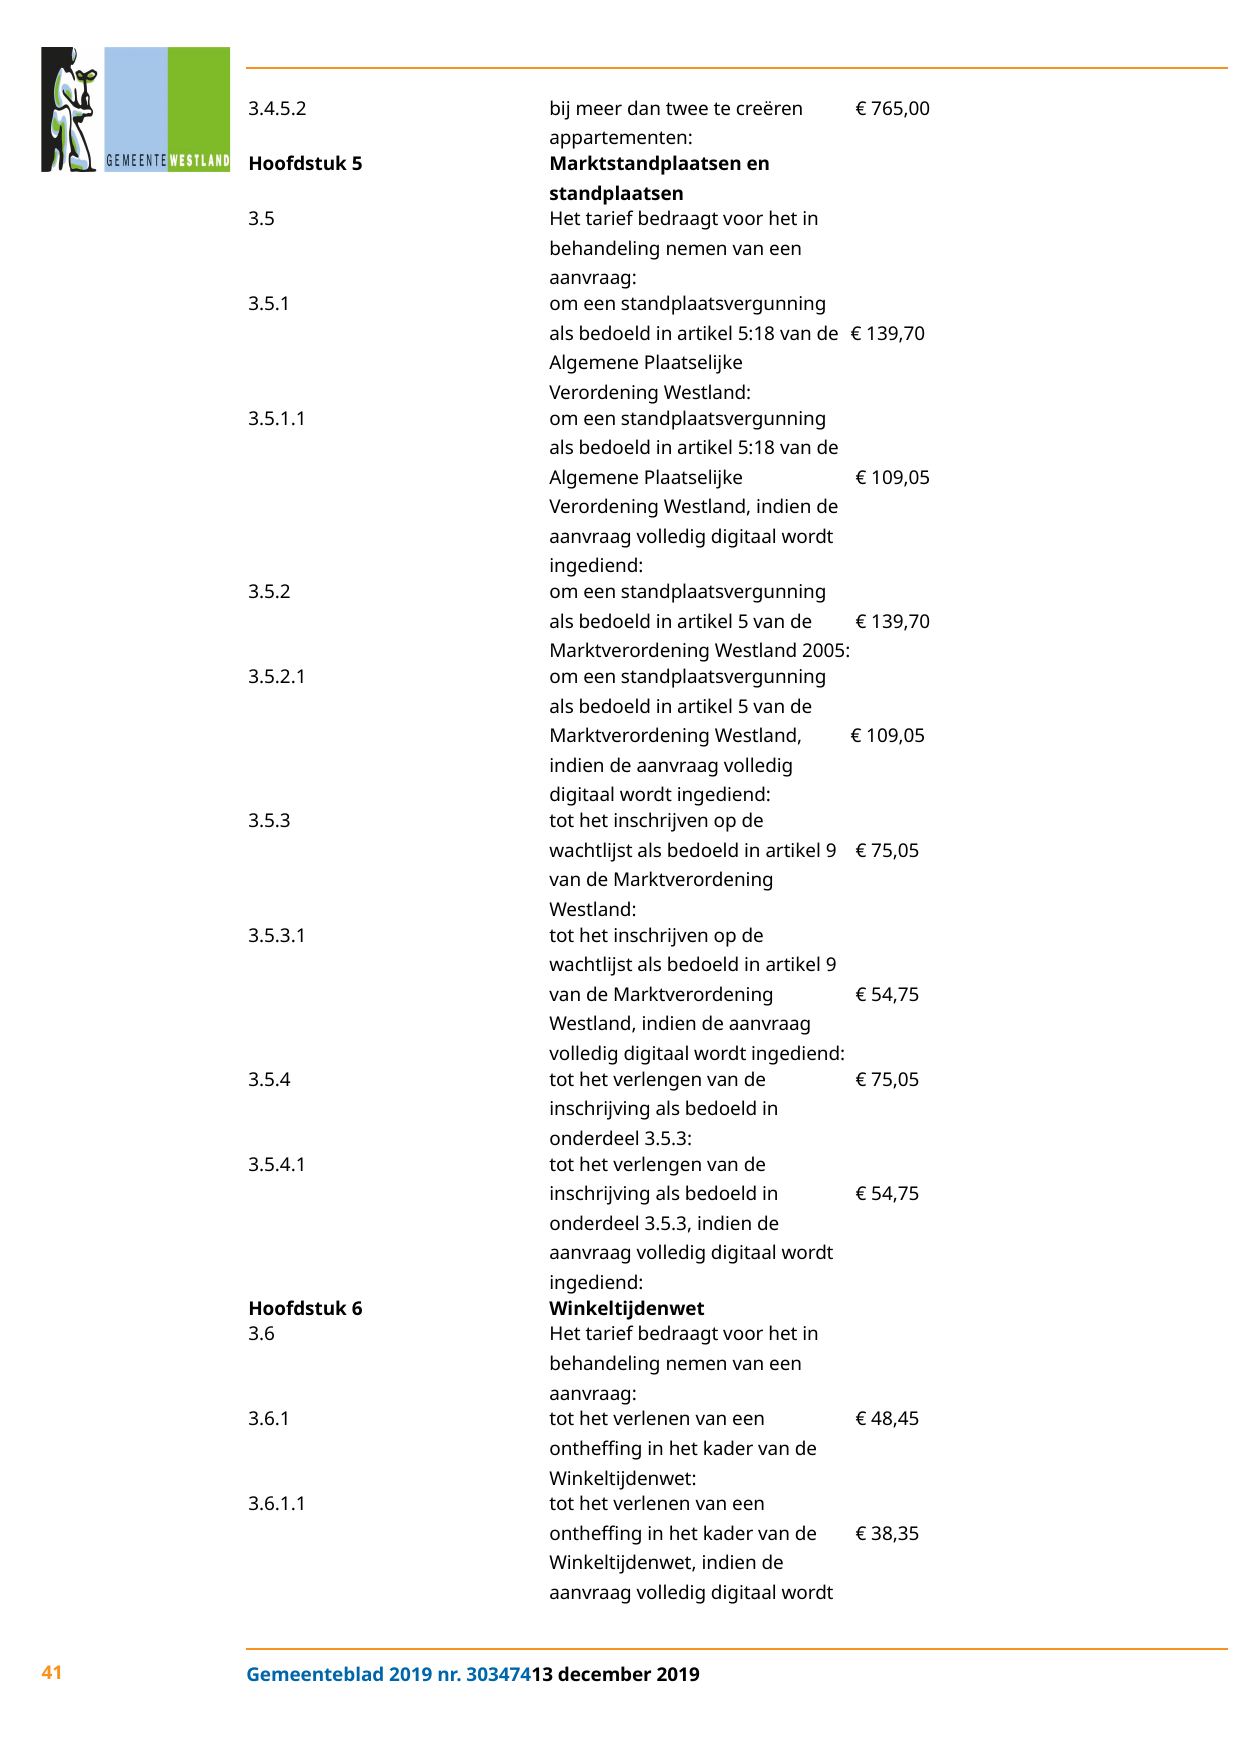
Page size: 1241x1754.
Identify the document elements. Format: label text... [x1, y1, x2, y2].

table_cell 3.4.5.2 [248, 95, 549, 150]
table_cell om een standplaatsvergunning als bedoeld in artikel 5 van de Marktverordening Westland, indien de aanvraag volledig digitaal wordt ingediend: [549, 663, 850, 807]
table_cell € 54,75 [850, 1151, 1152, 1295]
table_cell € 54,75 [850, 922, 1152, 1066]
table_cell 3.6.1 [248, 1406, 549, 1490]
table_cell € 139,70 [850, 579, 1152, 663]
table_cell € 38,35 [850, 1490, 1152, 1605]
table_cell om een standplaatsvergunning als bedoeld in artikel 5:18 van de Algemene Plaatselijke Verordening Westland: [549, 290, 850, 405]
table_cell Winkeltijdenwet [549, 1295, 850, 1321]
table_cell 3.5.3.1 [248, 922, 549, 1066]
picture [41, 47, 231, 172]
table_cell € 109,05 [850, 663, 1152, 807]
table_cell 3.5.3 [248, 808, 549, 922]
table_cell 3.5 [248, 205, 549, 290]
table_cell € 109,05 [850, 405, 1152, 578]
table_cell 3.5.4.1 [248, 1151, 549, 1295]
table_cell € 139,70 [850, 290, 1152, 405]
table_cell € 765,00 [850, 95, 1152, 150]
table_cell [850, 205, 1152, 290]
table_cell Het tarief bedraagt voor het in behandeling nemen van een aanvraag: [549, 205, 850, 290]
table_cell Hoofdstuk 5 [248, 150, 549, 205]
table_cell tot het verlengen van de inschrijving als bedoeld in onderdeel 3.5.3, indien de aanvraag volledig digitaal wordt ingediend: [549, 1151, 850, 1295]
table_cell 3.5.2 [248, 579, 549, 663]
table_cell [850, 1295, 1152, 1321]
table_cell bij meer dan twee te creëren appartementen: [549, 95, 850, 150]
table_cell tot het verlenen van een ontheffing in het kader van de Winkeltijdenwet: [549, 1406, 850, 1490]
table_cell om een standplaatsvergunning als bedoeld in artikel 5 van de Marktverordening Westland 2005: [549, 579, 850, 663]
table_cell 3.6.1.1 [248, 1490, 549, 1605]
table_cell tot het inschrijven op de wachtlijst als bedoeld in artikel 9 van de Marktverordening Westland: [549, 808, 850, 922]
table_cell € 75,05 [850, 808, 1152, 922]
table_cell € 75,05 [850, 1066, 1152, 1151]
table_cell 3.5.4 [248, 1066, 549, 1151]
table_cell Het tarief bedraagt voor het in behandeling nemen van een aanvraag: [549, 1321, 850, 1406]
table_cell tot het verlengen van de inschrijving als bedoeld in onderdeel 3.5.3: [549, 1066, 850, 1151]
table_cell om een standplaatsvergunning als bedoeld in artikel 5:18 van de Algemene Plaatselijke Verordening Westland, indien de aanvraag volledig digitaal wordt ingediend: [549, 405, 850, 578]
table_cell tot het verlenen van een ontheffing in het kader van de Winkeltijdenwet, indien de aanvraag volledig digitaal wordt [549, 1490, 850, 1605]
table_cell tot het inschrijven op de wachtlijst als bedoeld in artikel 9 van de Marktverordening Westland, indien de aanvraag volledig digitaal wordt ingediend: [549, 922, 850, 1066]
table_cell [850, 150, 1152, 205]
table_cell 3.5.2.1 [248, 663, 549, 807]
table_cell 3.5.1 [248, 290, 549, 405]
table_cell 3.5.1.1 [248, 405, 549, 578]
table_cell € 48,45 [850, 1406, 1152, 1490]
table_cell [850, 1321, 1152, 1406]
table_cell Marktstandplaatsen en standplaatsen [549, 150, 850, 205]
table_cell 3.6 [248, 1321, 549, 1406]
table_cell Hoofdstuk 6 [248, 1295, 549, 1321]
